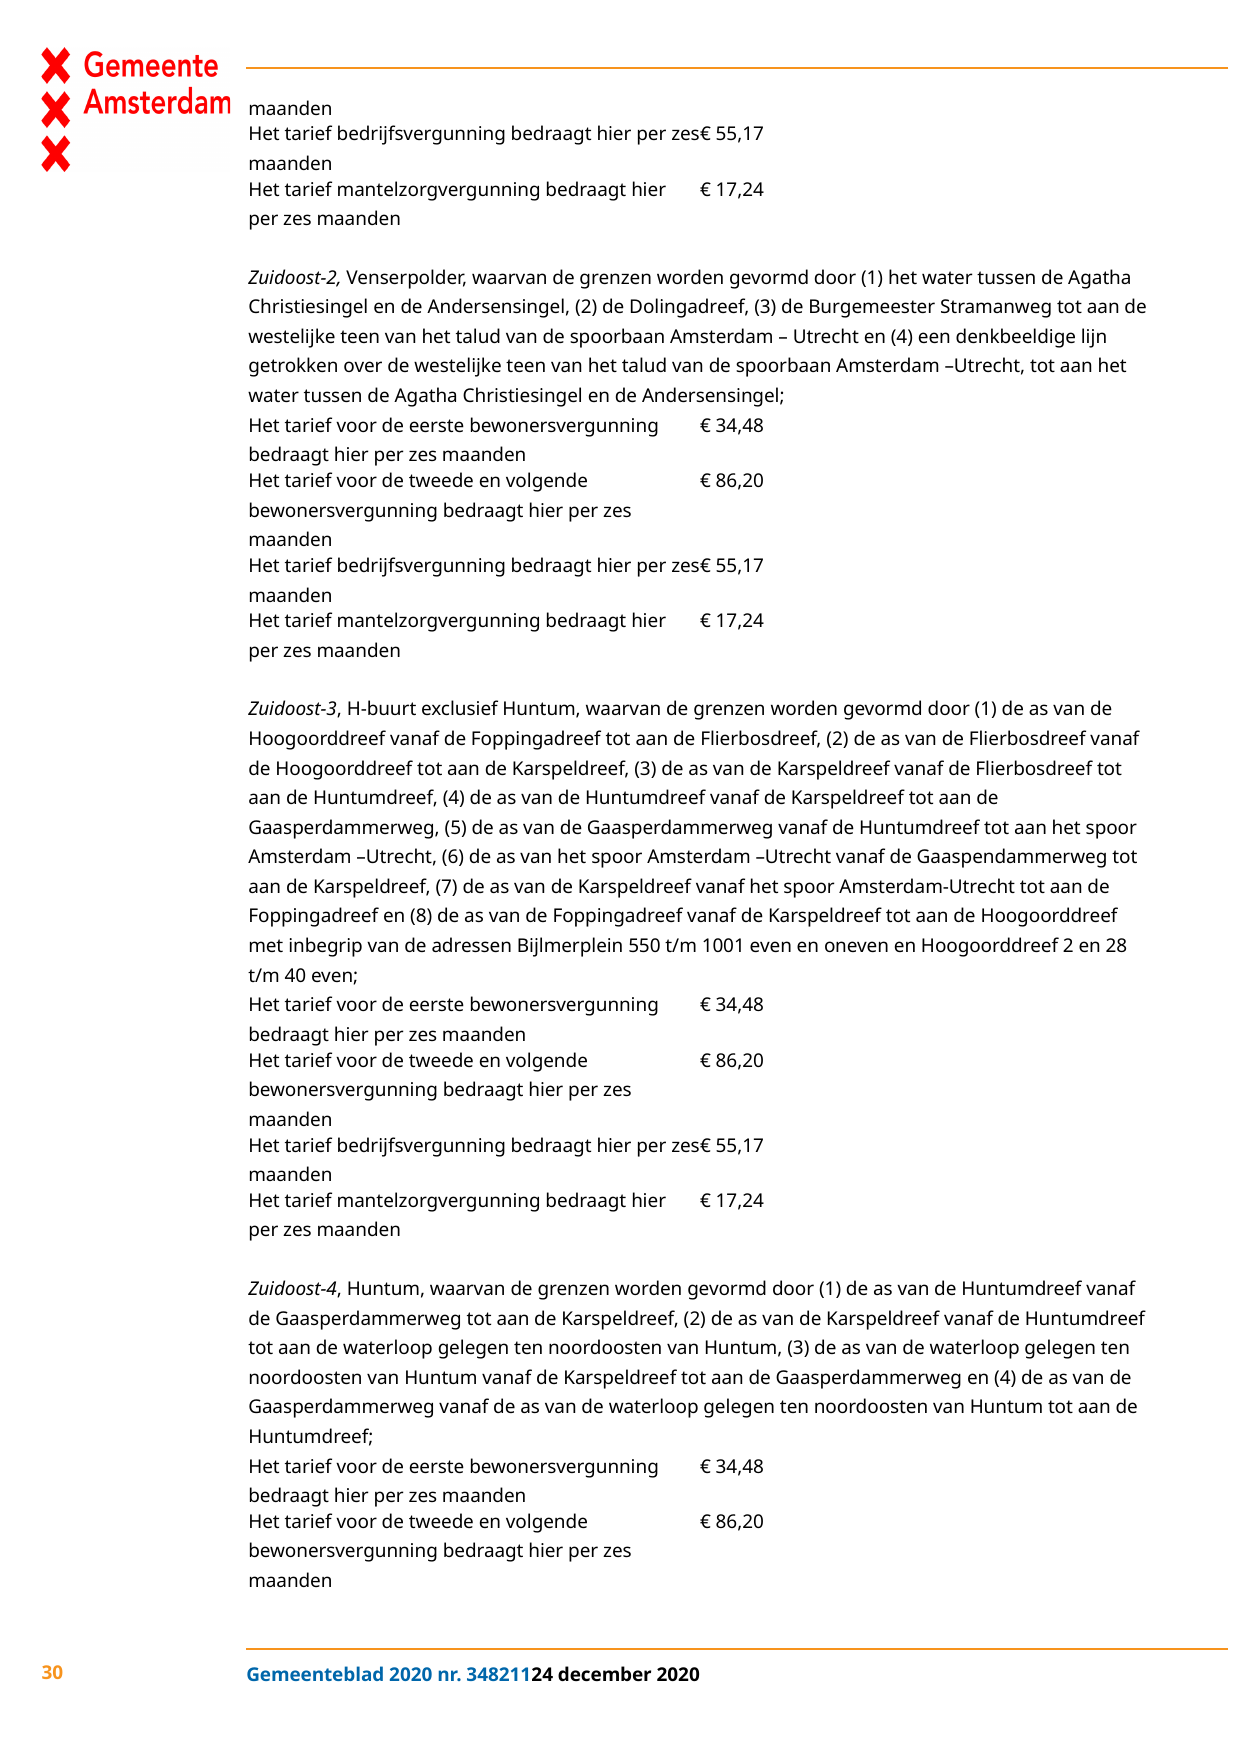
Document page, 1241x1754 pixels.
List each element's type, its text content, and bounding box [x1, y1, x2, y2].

table_cell [700, 95, 1152, 121]
table_cell € 55,17 [700, 552, 1152, 607]
table_cell € 17,24 [700, 1187, 1152, 1242]
table_cell € 17,24 [700, 608, 1152, 663]
text Zuidoost-2, Venserpolder, waarvan de grenzen worden gevormd door (1) het water tussen de Agatha Christiesingel en de Andersensingel, (2) de Dolingadreef, (3) de Burgemeester Stramanweg tot aan de westelijke teen van het talud van de spoorbaan Amsterdam – Utrecht en (4) een denkbeeldige lijn getrokken over de westelijke teen van het talud van de spoorbaan Amsterdam –Utrecht, tot aan het water tussen de Agatha Christiesingel en de Andersensingel; [248, 264, 1152, 408]
table_cell Het tarief voor de tweede en volgende bewonersvergunning bedraagt hier per zes maanden [248, 467, 700, 552]
table_cell Het tarief mantelzorgvergunning bedraagt hier per zes maanden [248, 176, 700, 231]
table_cell maanden [248, 95, 700, 121]
table_cell € 86,20 [700, 467, 1152, 552]
table_cell Het tarief mantelzorgvergunning bedraagt hier per zes maanden [248, 1187, 700, 1242]
table_header Het tarief voor de eerste bewonersvergunning bedraagt hier per zes maanden [248, 412, 700, 467]
table_cell € 17,24 [700, 176, 1152, 231]
table_cell Het tarief bedrijfsvergunning bedraagt hier per zes maanden [248, 121, 700, 176]
text Zuidoost-4, Huntum, waarvan de grenzen worden gevormd door (1) de as van de Huntumdreef vanaf de Gaasperdammerweg tot aan de Karspeldreef, (2) de as van de Karspeldreef vanaf de Huntumdreef tot aan de waterloop gelegen ten noordoosten van Huntum, (3) de as van de waterloop gelegen ten noordoosten van Huntum vanaf de Karspeldreef tot aan de Gaasperdammerweg en (4) de as van de Gaasperdammerweg vanaf de as van de waterloop gelegen ten noordoosten van Huntum tot aan de Huntumdreef; [248, 1275, 1152, 1449]
table_cell Het tarief voor de tweede en volgende bewonersvergunning bedraagt hier per zes maanden [248, 1508, 700, 1593]
table_cell Het tarief voor de tweede en volgende bewonersvergunning bedraagt hier per zes maanden [248, 1047, 700, 1132]
table_header € 34,48 [700, 992, 1152, 1047]
table_header Het tarief voor de eerste bewonersvergunning bedraagt hier per zes maanden [248, 1453, 700, 1508]
text Zuidoost-3, H-buurt exclusief Huntum, waarvan de grenzen worden gevormd door (1) de as van de Hoogoorddreef vanaf de Foppingadreef tot aan de Flierbosdreef, (2) de as van de Flierbosdreef vanaf de Hoogoorddreef tot aan de Karspeldreef, (3) de as van de Karspeldreef vanaf de Flierbosdreef tot aan de Huntumdreef, (4) de as van de Huntumdreef vanaf de Karspeldreef tot aan de Gaasperdammerweg, (5) de as van de Gaasperdammerweg vanaf de Huntumdreef tot aan het spoor Amsterdam –Utrecht, (6) de as van het spoor Amsterdam –Utrecht vanaf de Gaaspendammerweg tot aan de Karspeldreef, (7) de as van de Karspeldreef vanaf het spoor Amsterdam-Utrecht tot aan de Foppingadreef en (8) de as van de Foppingadreef vanaf de Karspeldreef tot aan de Hoogoorddreef met inbegrip van de adressen Bijlmerplein 550 t/m 1001 even en oneven en Hoogoorddreef 2 en 28 t/m 40 even; [248, 696, 1152, 988]
table_header € 34,48 [700, 412, 1152, 467]
table_header Het tarief voor de eerste bewonersvergunning bedraagt hier per zes maanden [248, 992, 700, 1047]
table_cell Het tarief bedrijfsvergunning bedraagt hier per zes maanden [248, 552, 700, 607]
table_cell Het tarief bedrijfsvergunning bedraagt hier per zes maanden [248, 1132, 700, 1187]
picture [41, 47, 231, 172]
table_header € 34,48 [700, 1453, 1152, 1508]
table_cell € 55,17 [700, 121, 1152, 176]
table_cell € 86,20 [700, 1508, 1152, 1593]
table_cell € 55,17 [700, 1132, 1152, 1187]
table_cell € 86,20 [700, 1047, 1152, 1132]
table_cell Het tarief mantelzorgvergunning bedraagt hier per zes maanden [248, 608, 700, 663]
